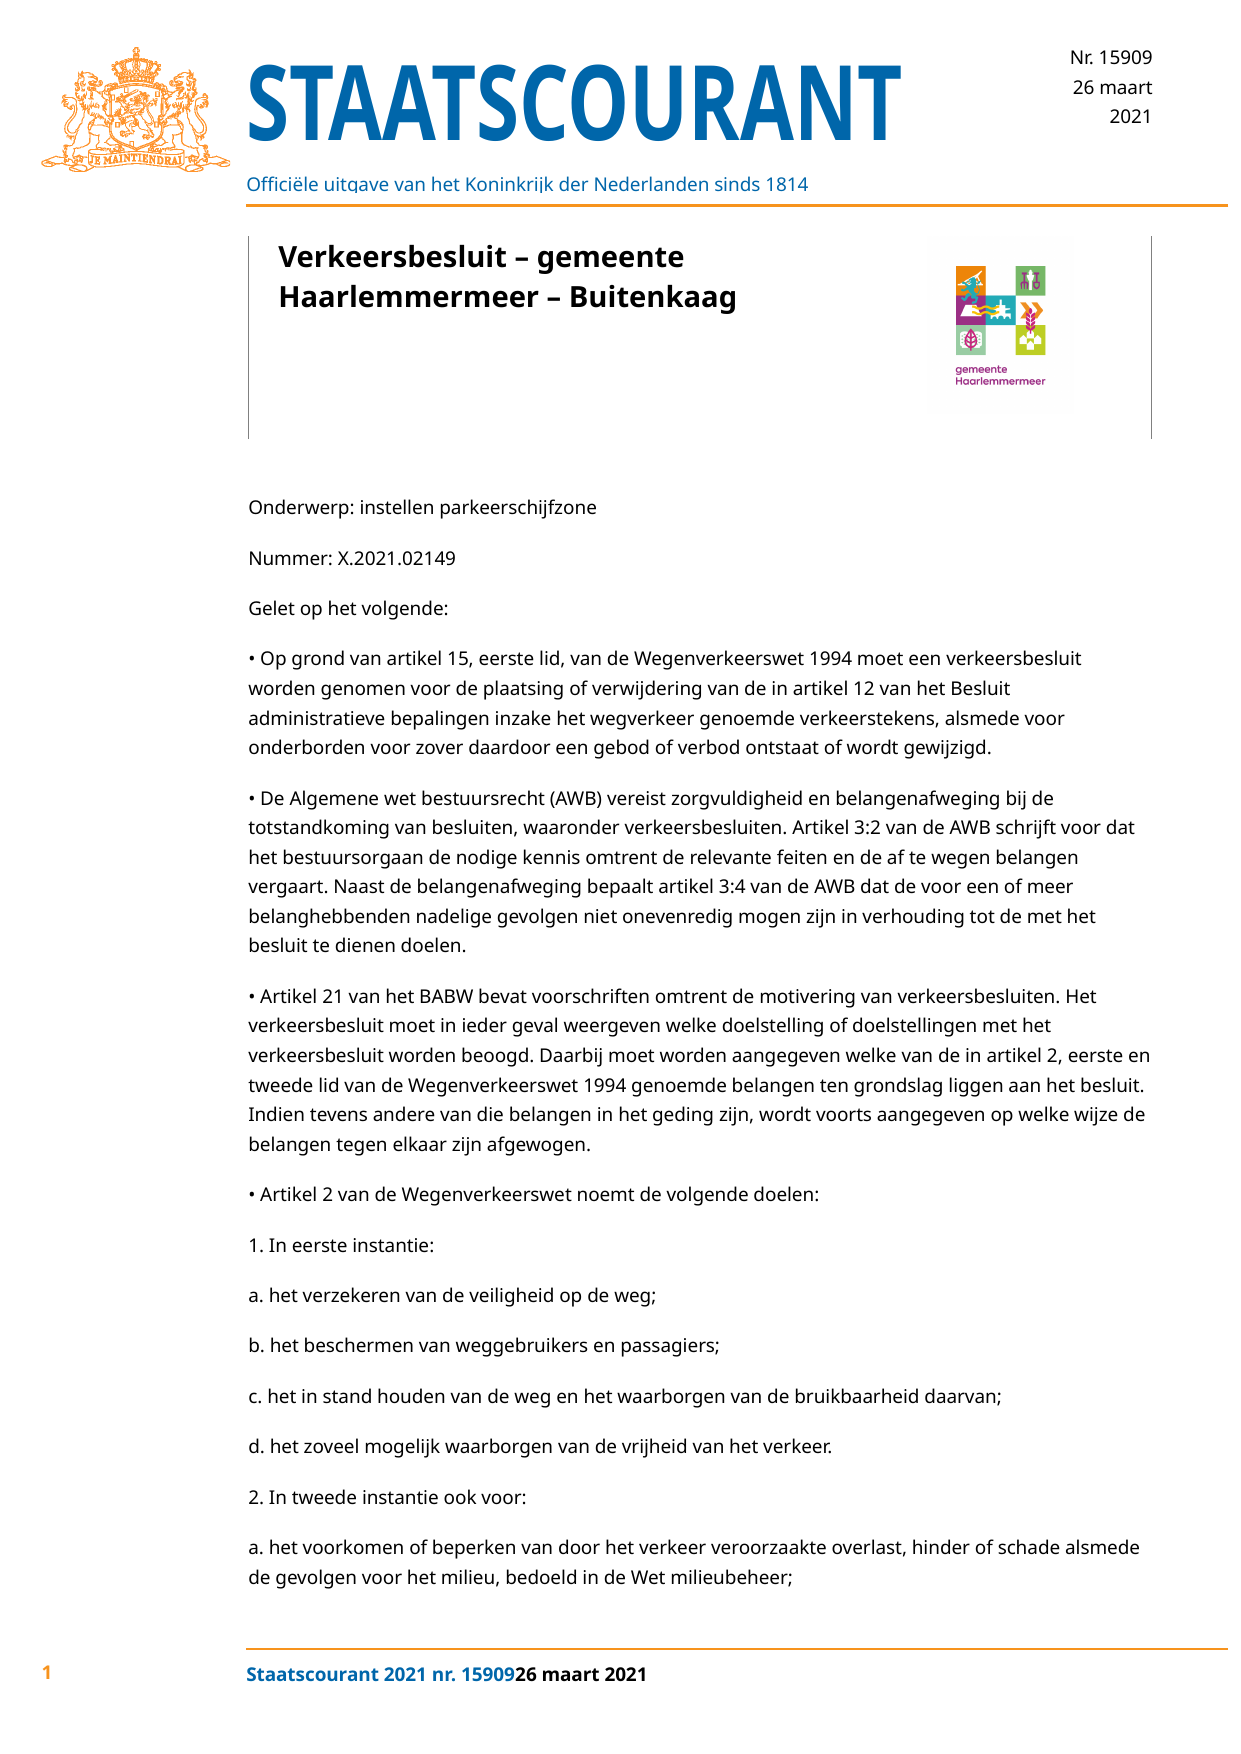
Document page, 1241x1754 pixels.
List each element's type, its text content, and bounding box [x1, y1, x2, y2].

text b. het beschermen van weggebruikers en passagiers; [248, 1333, 1152, 1358]
text Gelet op het volgende: [248, 595, 1152, 621]
text 1. In eerste instantie: [248, 1232, 1152, 1258]
text • Artikel 21 van het BABW bevat voorschriften omtrent de motivering van verkeersbesluiten. Het verkeersbesluit moet in ieder geval weergeven welke doelstelling of doelstellingen met het verkeersbesluit worden beoogd. Daarbij moet worden aangegeven welke van de in artikel 2, eerste en tweede lid van de Wegenverkeerswet 1994 genoemde belangen ten grondslag liggen aan het besluit. Indien tevens andere van die belangen in het geding zijn, wordt voorts aangegeven op welke wijze de belangen tegen elkaar zijn afgewogen. [248, 983, 1152, 1157]
text • De Algemene wet bestuursrecht (AWB) vereist zorgvuldigheid en belangenafweging bij de totstandkoming van besluiten, waaronder verkeersbesluiten. Artikel 3:2 van de AWB schrijft voor dat het bestuursorgaan de nodige kennis omtrent de relevante feiten en de af te wegen belangen vergaart. Naast de belangenafweging bepaalt artikel 3:4 van de AWB dat de voor een of meer belanghebbenden nadelige gevolgen niet onevenredig mogen zijn in verhouding tot de met het besluit te dienen doelen. [248, 785, 1152, 958]
picture [926, 236, 1075, 414]
table_header Verkeersbesluit – gemeente Haarlemmermeer – Buitenkaag [249, 236, 850, 439]
text d. het zoveel mogelijk waarborgen van de vrijheid van het verkeer. [248, 1433, 1152, 1459]
text • Artikel 2 van de Wegenverkeerswet noemt de volgende doelen: [248, 1181, 1152, 1207]
text a. het voorkomen of beperken van door het verkeer veroorzaakte overlast, hinder of schade alsmede de gevolgen voor het milieu, bedoeld in de Wet milieubeheer; [248, 1534, 1152, 1590]
text c. het in stand houden van de weg en het waarborgen van de bruikbaarheid daarvan; [248, 1383, 1152, 1409]
table_header [850, 236, 926, 413]
text a. het verzekeren van de veiligheid op de weg; [248, 1282, 1152, 1308]
picture [41, 47, 231, 172]
table_header [850, 414, 1151, 439]
text • Op grond van artikel 15, eerste lid, van de Wegenverkeerswet 1994 moet een verkeersbesluit worden genomen voor de plaatsing of verwijdering van de in artikel 12 van het Besluit administratieve bepalingen inzake het wegverkeer genoemde verkeerstekens, alsmede voor onderborden voor zover daardoor een gebod of verbod ontstaat of wordt gewijzigd. [248, 646, 1152, 760]
text Nummer: X.2021.02149 [248, 545, 1152, 571]
table_header [1075, 236, 1151, 413]
text 2. In tweede instantie ook voor: [248, 1484, 1152, 1510]
text Onderwerp: instellen parkeerschijfzone [248, 494, 1152, 520]
